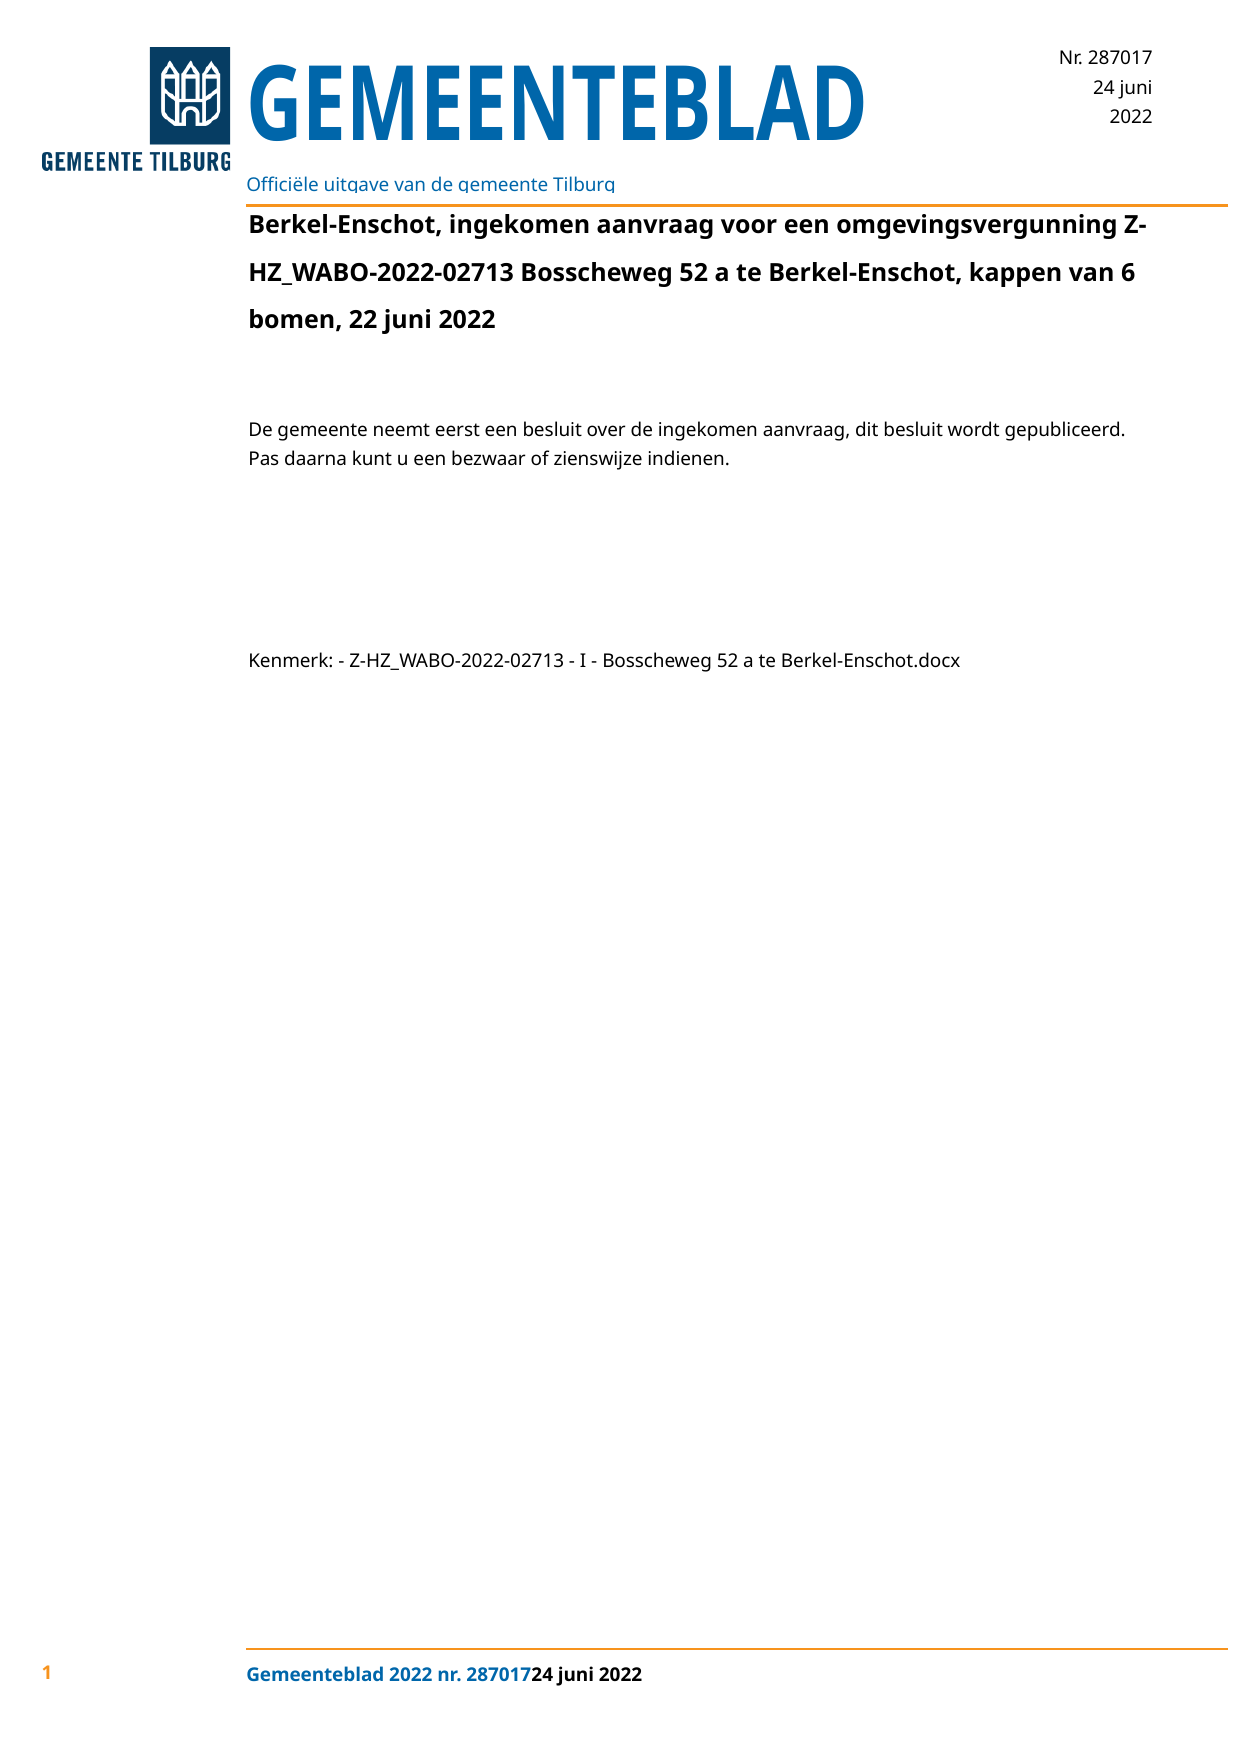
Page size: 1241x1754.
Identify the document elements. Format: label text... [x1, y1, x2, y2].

text De gemeente neemt eerst een besluit over de ingekomen aanvraag, dit besluit wordt gepubliceerd. Pas daarna kunt u een bezwaar of zienswijze indienen. [248, 416, 1152, 471]
text Kenmerk: - Z-HZ_WABO-2022-02713 - I - Bosscheweg 52 a te Berkel-Enschot.docx [248, 647, 1152, 673]
text Berkel-Enschot, ingekomen aanvraag voor een omgevingsvergunning Z-HZ_WABO-2022-02713 Bosscheweg 52 a te Berkel-Enschot, kappen van 6 bomen, 22 juni 2022 [248, 207, 1152, 336]
picture [41, 47, 231, 172]
